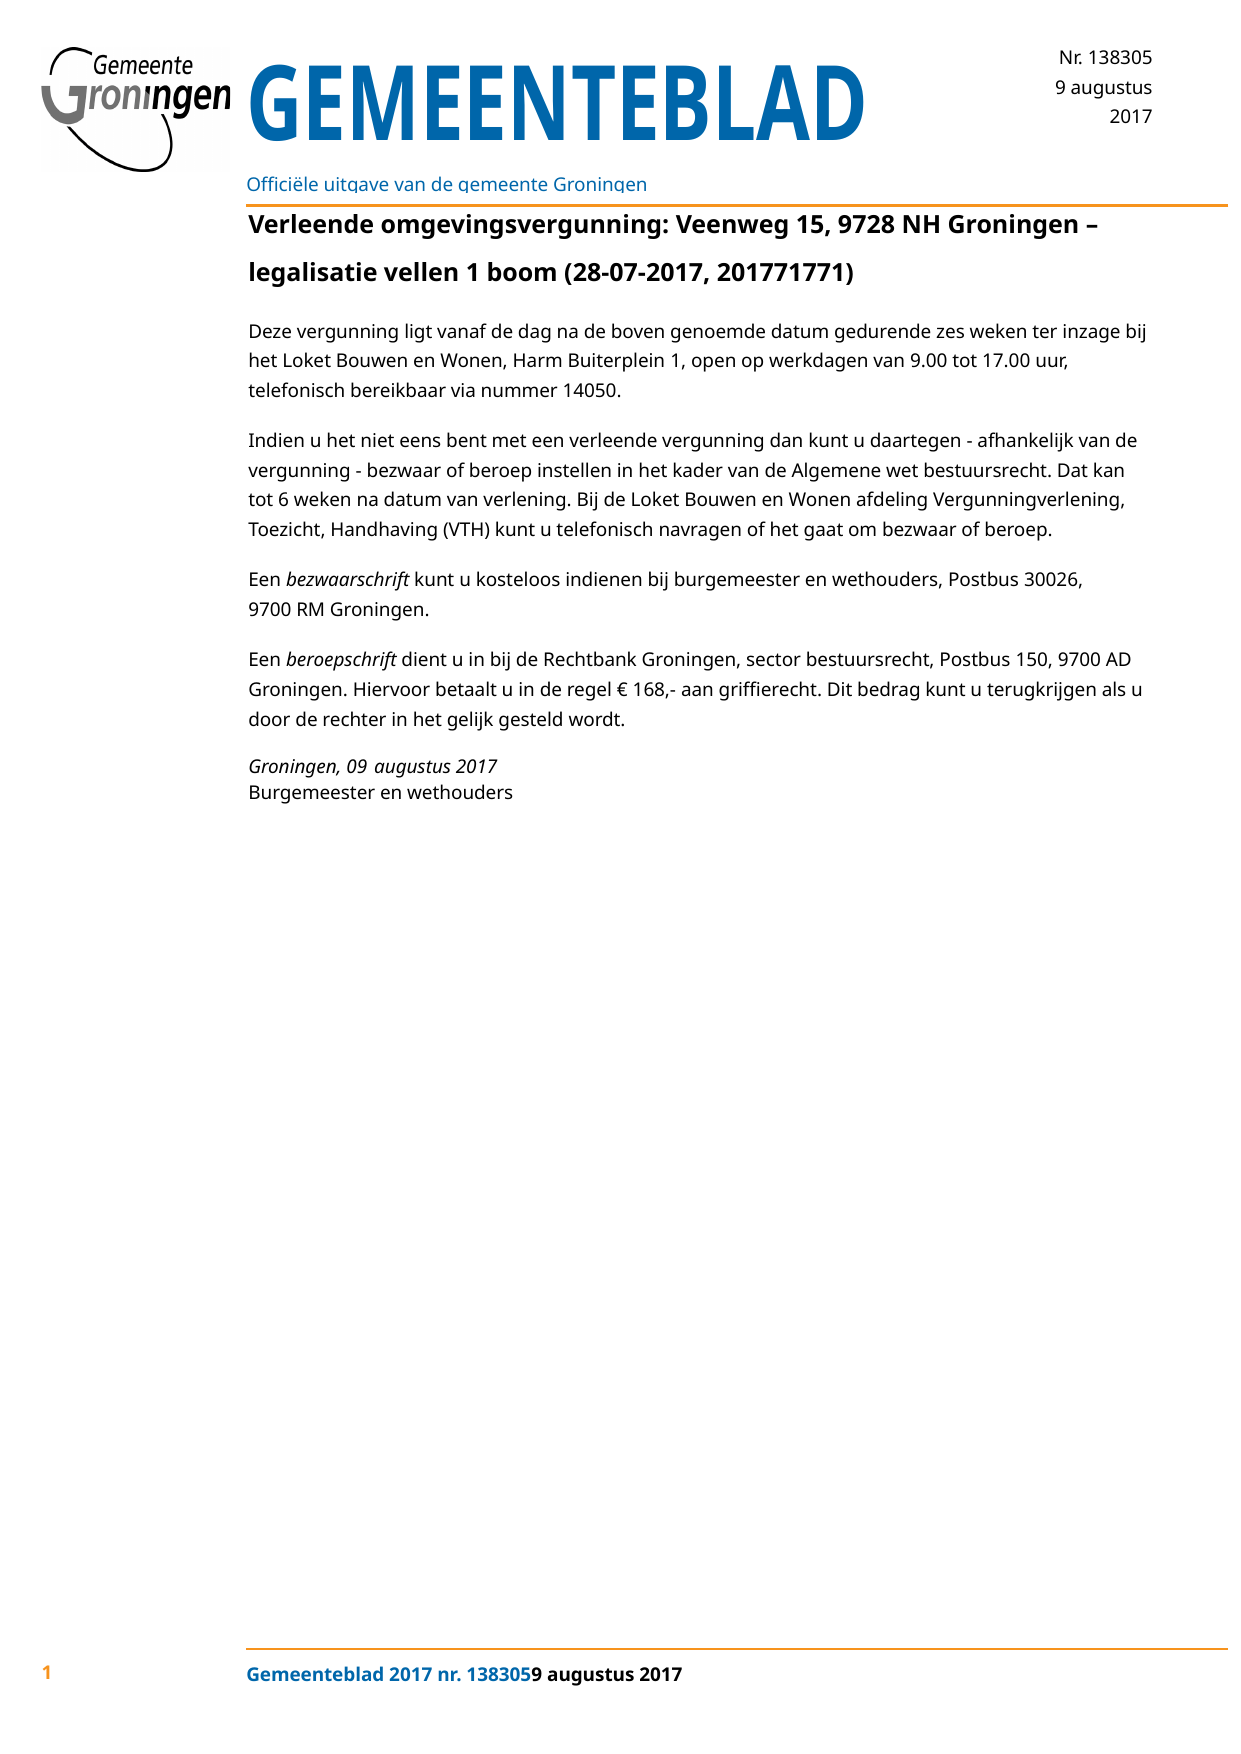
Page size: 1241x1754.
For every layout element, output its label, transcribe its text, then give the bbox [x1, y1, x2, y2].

text Indien u het niet eens bent met een verleende vergunning dan kunt u daartegen - afhankelijk van de vergunning - bezwaar of beroep instellen in het kader van de Algemene wet bestuursrecht. Dat kan tot 6 weken na datum van verlening. Bij de Loket Bouwen en Wonen afdeling Vergunningverlening, Toezicht, Handhaving (VTH) kunt u telefonisch navragen of het gaat om bezwaar of beroep. [248, 427, 1152, 542]
text Een beroepschrift dient u in bij de Rechtbank Groningen, sector bestuursrecht, Postbus 150, 9700 AD Groningen. Hiervoor betaalt u in de regel € 168,- aan griffierecht. Dit bedrag kunt u terugkrijgen als u door de rechter in het gelijk gesteld wordt. [248, 647, 1152, 732]
picture [41, 47, 231, 172]
text Groningen, 09 augustus 2017 [248, 754, 1152, 779]
text Verleende omgevingsvergunning: Veenweg 15, 9728 NH Groningen – legalisatie vellen 1 boom (28-07-2017, 201771771) [248, 207, 1152, 288]
text Burgemeester en wethouders [248, 779, 1152, 805]
text Een bezwaarschrift kunt u kosteloos indienen bij burgemeester en wethouders, Postbus 30026, 9700 RM Groningen. [248, 567, 1152, 622]
text Deze vergunning ligt vanaf de dag na de boven genoemde datum gedurende zes weken ter inzage bij het Loket Bouwen en Wonen, Harm Buiterplein 1, open op werkdagen van 9.00 tot 17.00 uur, telefonisch bereikbaar via nummer 14050. [248, 318, 1152, 403]
